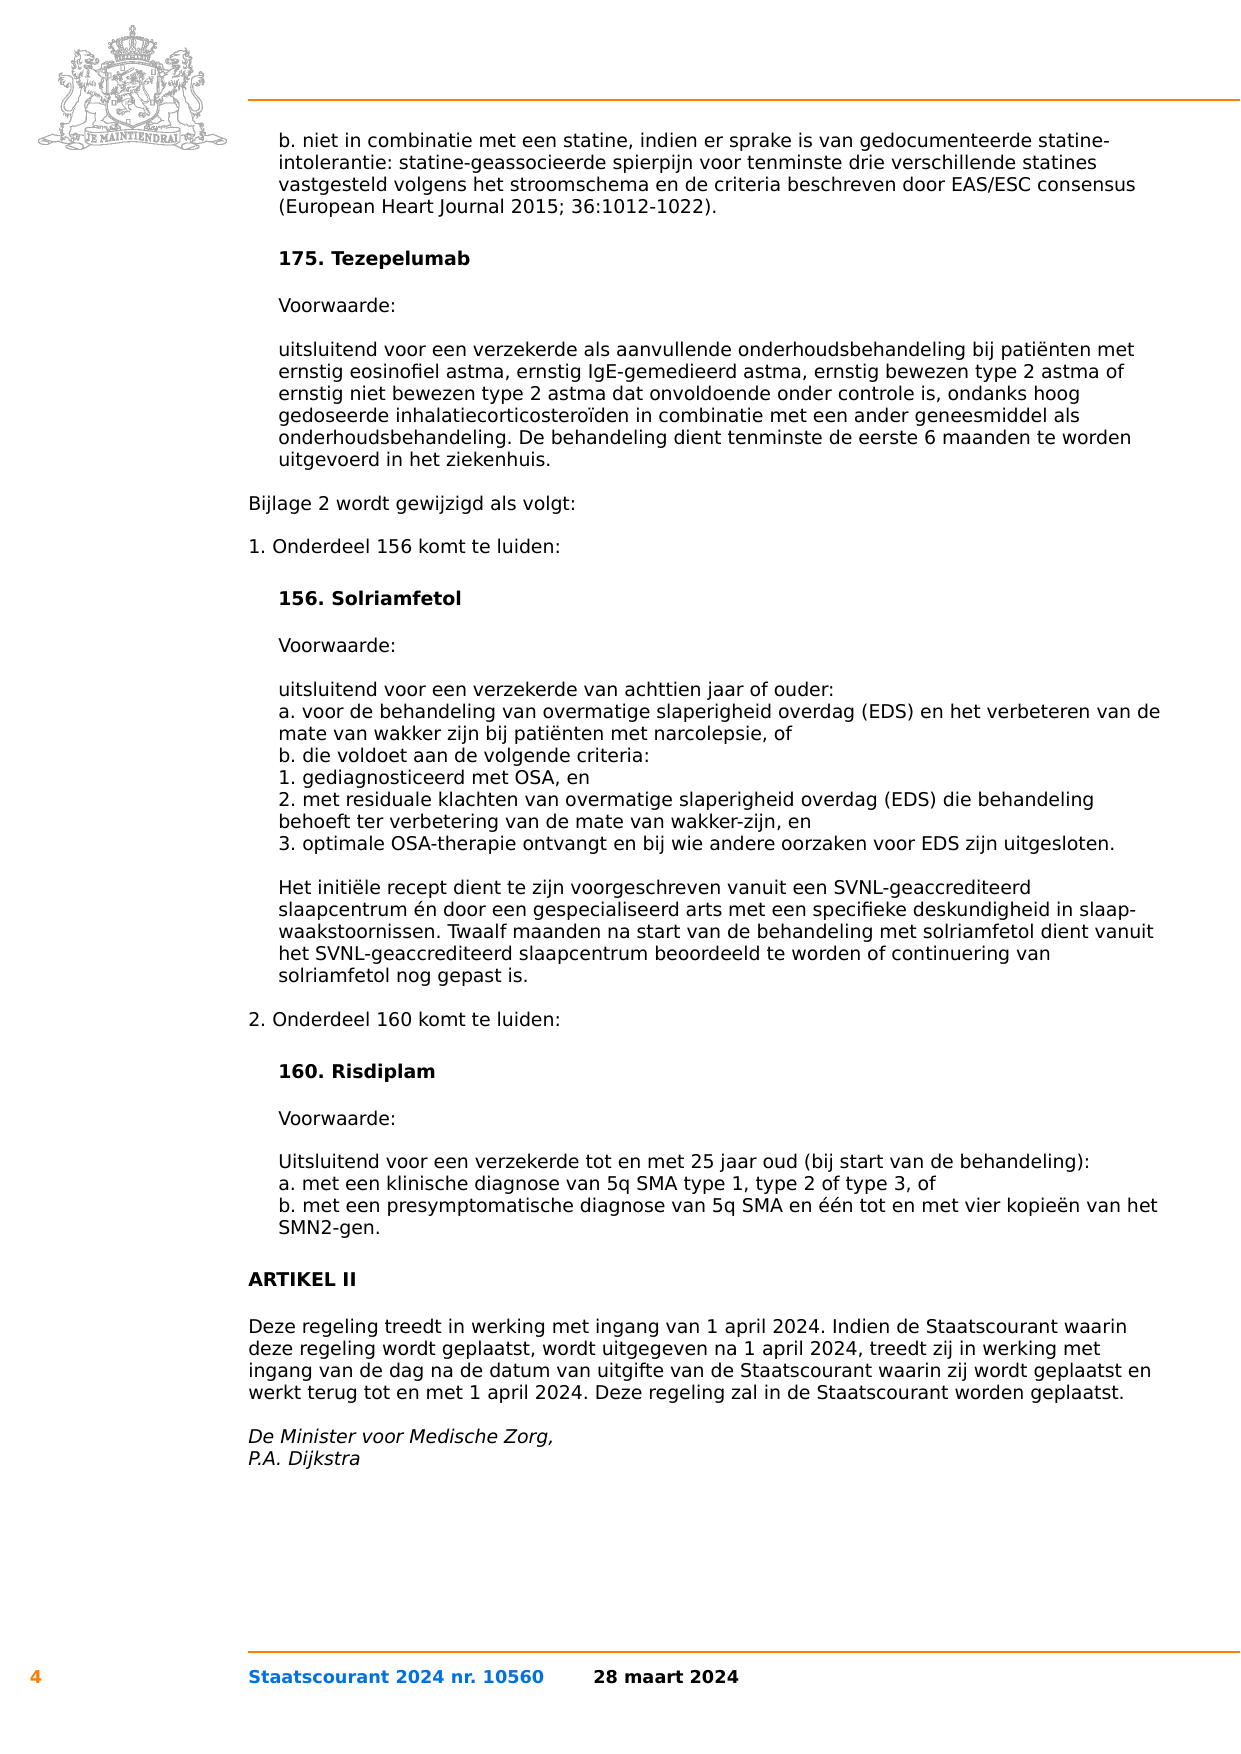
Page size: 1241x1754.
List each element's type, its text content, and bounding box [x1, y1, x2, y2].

text uitsluitend voor een verzekerde als aanvullende onderhoudsbehandeling bij patiënten met ernstig eosinofiel astma, ernstig IgE-gemedieerd astma, ernstig bewezen type 2 astma of ernstig niet bewezen type 2 astma dat onvoldoende onder controle is, ondanks hoog gedoseerde inhalatiecorticosteroïden in combinatie met een ander geneesmiddel als onderhoudsbehandeling. De behandeling dient tenminste de eerste 6 maanden te worden uitgevoerd in het ziekenhuis. [278, 339, 1163, 471]
text 1. gediagnosticeerd met OSA, en [278, 767, 1163, 789]
text a. voor de behandeling van overmatige slaperigheid overdag (EDS) en het verbeteren van de mate van wakker zijn bij patiënten met narcolepsie, of [278, 701, 1163, 745]
text Deze regeling treedt in werking met ingang van 1 april 2024. Indien de Staatscourant waarin deze regeling wordt geplaatst, wordt uitgegeven na 1 april 2024, treedt zij in werking met ingang van de dag na de datum van uitgifte van de Staatscourant waarin zij wordt geplaatst en werkt terug tot en met 1 april 2024. Deze regeling zal in de Staatscourant worden geplaatst. [248, 1316, 1163, 1404]
subtitle 156. Solriamfetol [278, 588, 1163, 610]
text 2. Onderdeel 160 komt te luiden: [248, 1008, 1163, 1031]
text De Minister voor Medische Zorg, P.A. Dijkstra [248, 1426, 1163, 1470]
text Bijlage 2 wordt gewijzigd als volgt: [248, 492, 1163, 514]
text b. die voldoet aan de volgende criteria: [278, 745, 1163, 767]
text Voorwaarde: [278, 1107, 1163, 1129]
subtitle ARTIKEL II [248, 1269, 1163, 1291]
text uitsluitend voor een verzekerde van achttien jaar of ouder: [278, 679, 1163, 701]
subtitle 175. Tezepelumab [278, 248, 1163, 270]
text Voorwaarde: [278, 295, 1163, 317]
text Uitsluitend voor een verzekerde tot en met 25 jaar oud (bij start van de behandeling): [278, 1151, 1163, 1173]
text a. met een klinische diagnose van 5q SMA type 1, type 2 of type 3, of [278, 1173, 1163, 1195]
text 1. Onderdeel 156 komt te luiden: [248, 536, 1163, 558]
text b. met een presymptomatische diagnose van 5q SMA en één tot en met vier kopieën van het SMN2-gen. [278, 1195, 1163, 1239]
text Voorwaarde: [278, 635, 1163, 657]
subtitle 160. Risdiplam [278, 1061, 1163, 1082]
picture [38, 25, 227, 150]
text Het initiële recept dient te zijn voorgeschreven vanuit een SVNL-geaccrediteerd slaapcentrum én door een gespecialiseerd arts met een specifieke deskundigheid in slaap-waakstoornissen. Twaalf maanden na start van de behandeling met solriamfetol dient vanuit het SVNL-geaccrediteerd slaapcentrum beoordeeld te worden of continuering van solriamfetol nog gepast is. [278, 877, 1163, 987]
text 3. optimale OSA-therapie ontvangt en bij wie andere oorzaken voor EDS zijn uitgesloten. [278, 833, 1163, 855]
text 2. met residuale klachten van overmatige slaperigheid overdag (EDS) die behandeling behoeft ter verbetering van de mate van wakker-zijn, en [278, 789, 1163, 833]
text b. niet in combinatie met een statine, indien er sprake is van gedocumenteerde statine-intolerantie: statine-geassocieerde spierpijn voor tenminste drie verschillende statines vastgesteld volgens het stroomschema en de criteria beschreven door EAS/ESC consensus (European Heart Journal 2015; 36:1012-1022). [278, 130, 1163, 218]
